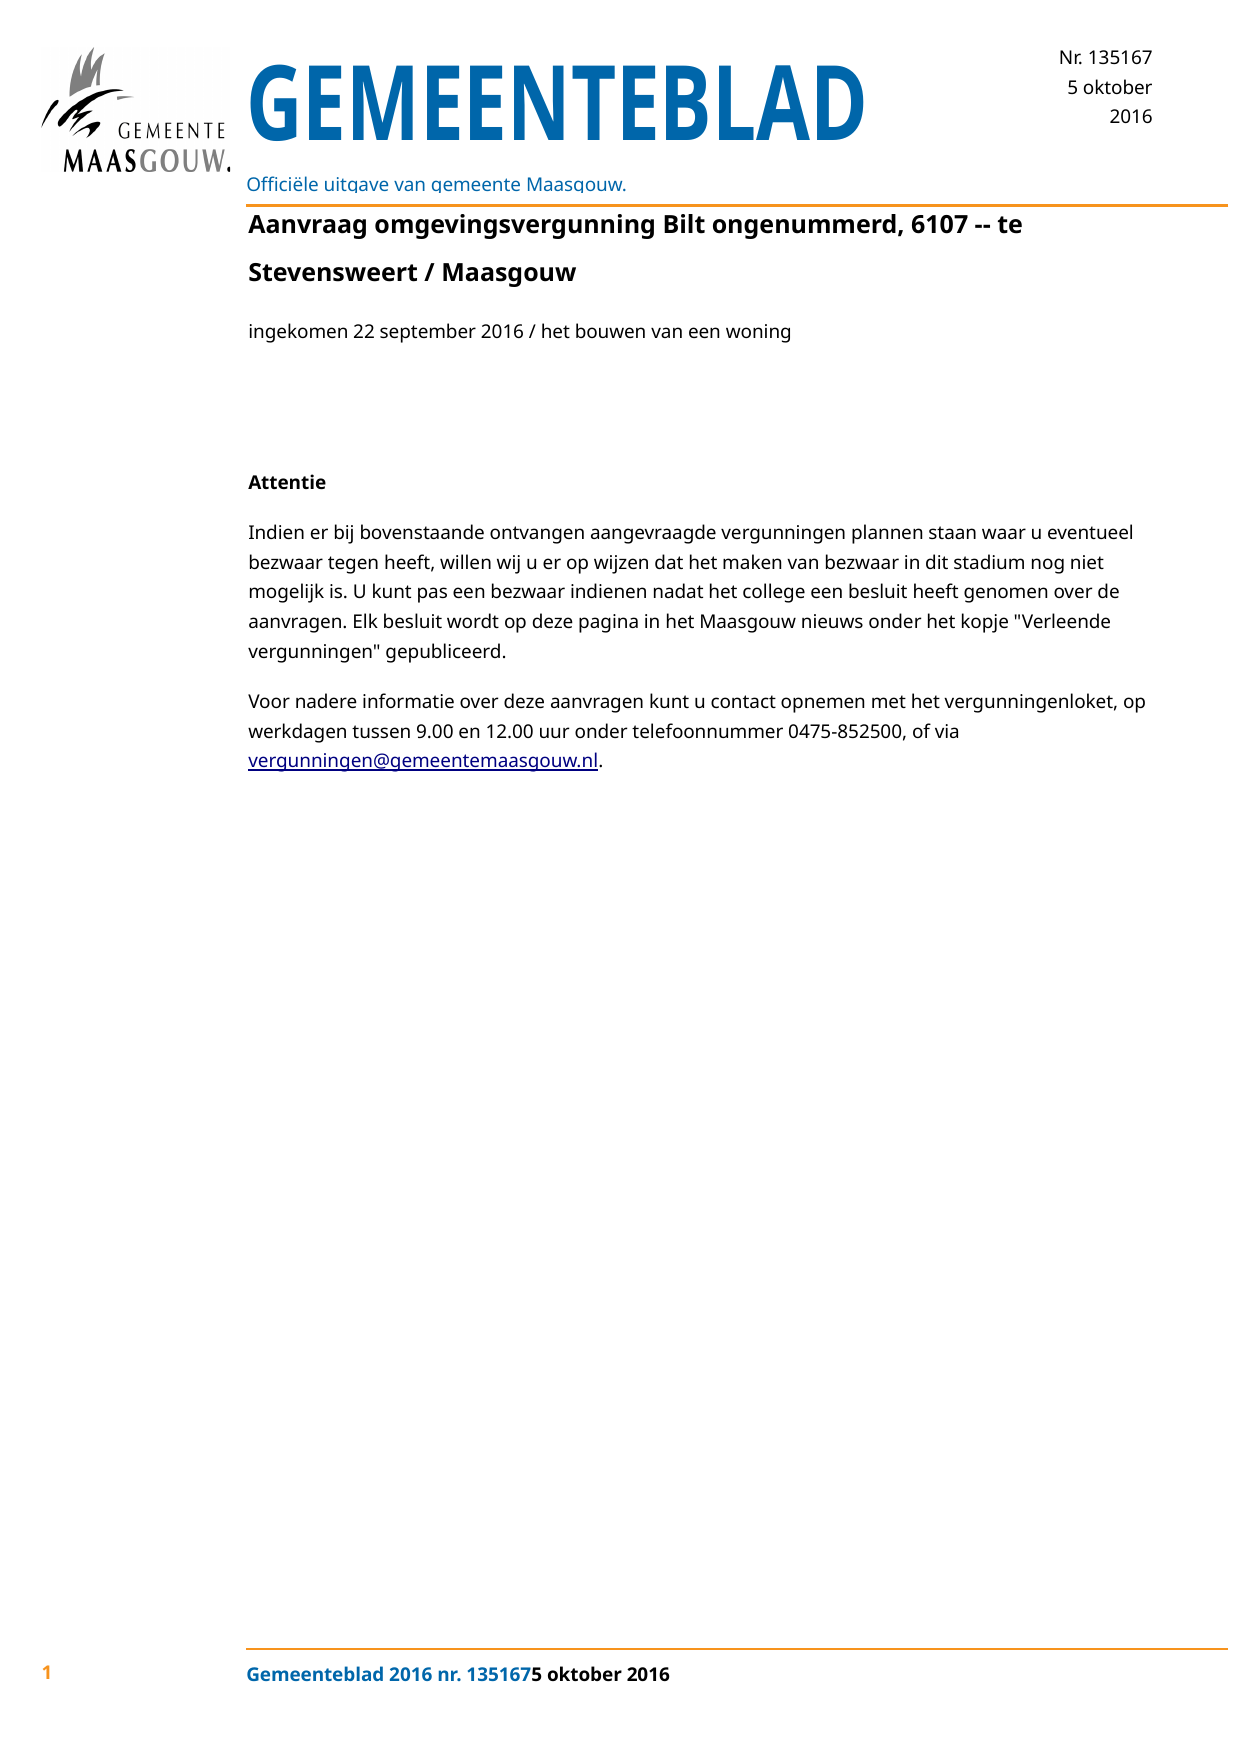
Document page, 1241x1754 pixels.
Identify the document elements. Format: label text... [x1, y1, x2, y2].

text Indien er bij bovenstaande ontvangen aangevraagde vergunningen plannen staan waar u eventueel bezwaar tegen heeft, willen wij u er op wijzen dat het maken van bezwaar in dit stadium nog niet mogelijk is. U kunt pas een bezwaar indienen nadat het college een besluit heeft genomen over de aanvragen. Elk besluit wordt op deze pagina in het Maasgouw nieuws onder het kopje "Verleende vergunningen" gepubliceerd. [248, 519, 1152, 664]
text Voor nadere informatie over deze aanvragen kunt u contact opnemen met het vergunningenloket, op werkdagen tussen 9.00 en 12.00 uur onder telefoonnummer 0475-852500, of via vergunningen@gemeentemaasgouw.nl. [248, 688, 1152, 773]
text Attentie [248, 469, 1152, 495]
picture [41, 47, 231, 172]
text Aanvraag omgevingsvergunning Bilt ongenummerd, 6107 -- te Stevensweert / Maasgouw [248, 207, 1152, 288]
text ingekomen 22 september 2016 / het bouwen van een woning [248, 318, 1152, 344]
